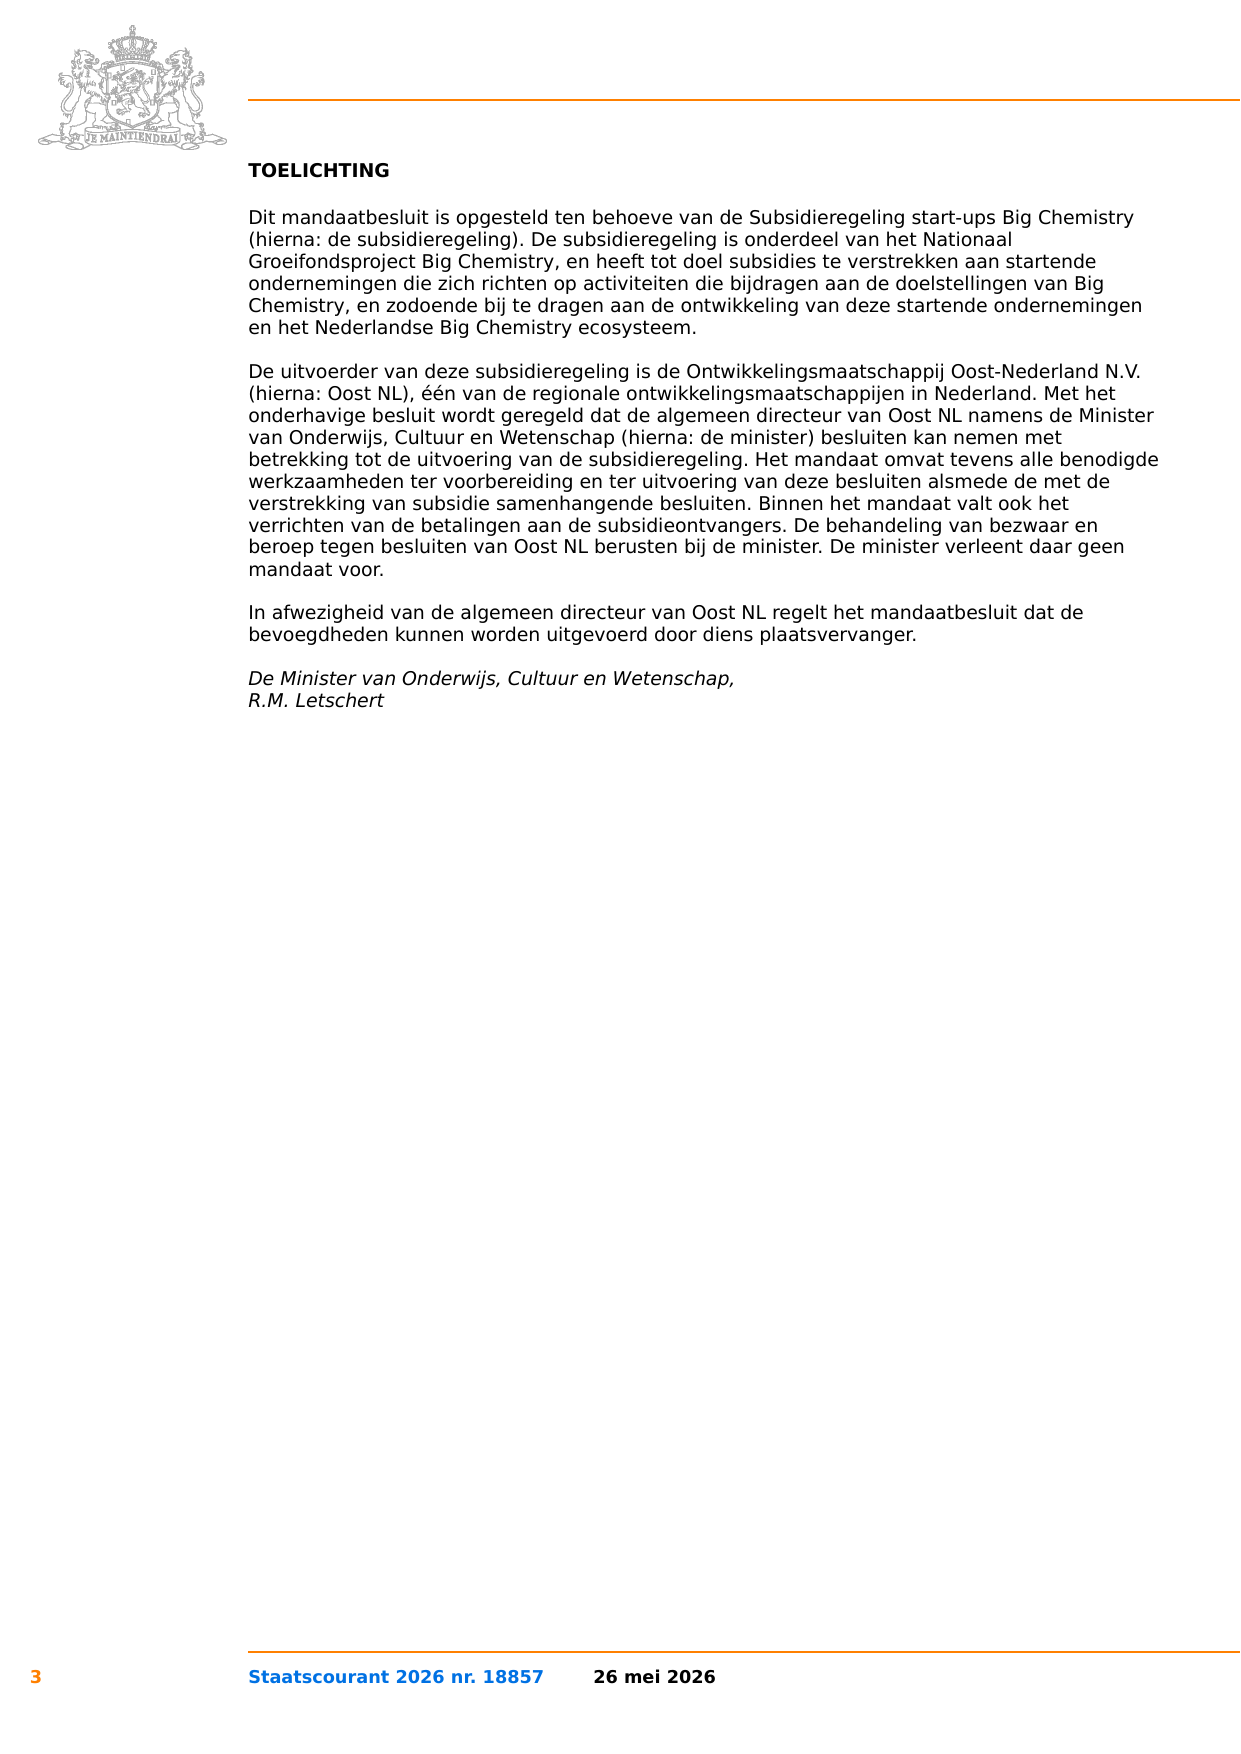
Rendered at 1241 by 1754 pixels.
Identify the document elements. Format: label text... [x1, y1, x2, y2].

text In afwezigheid van de algemeen directeur van Oost NL regelt het mandaatbesluit dat de bevoegdheden kunnen worden uitgevoerd door diens plaatsvervanger. [248, 602, 1163, 646]
subtitle TOELICHTING [248, 160, 1163, 182]
text De uitvoerder van deze subsidieregeling is de Ontwikkelingsmaatschappij Oost-Nederland N.V. (hierna: Oost NL), één van de regionale ontwikkelingsmaatschappijen in Nederland. Met het onderhavige besluit wordt geregeld dat de algemeen directeur van Oost NL namens de Minister van Onderwijs, Cultuur en Wetenschap (hierna: de minister) besluiten kan nemen met betrekking tot de uitvoering van de subsidieregeling. Het mandaat omvat tevens alle benodigde werkzaamheden ter voorbereiding en ter uitvoering van deze besluiten alsmede de met de verstrekking van subsidie samenhangende besluiten. Binnen het mandaat valt ook het verrichten van de betalingen aan de subsidieontvangers. De behandeling van bezwaar en beroep tegen besluiten van Oost NL berusten bij de minister. De minister verleent daar geen mandaat voor. [248, 361, 1163, 580]
text De Minister van Onderwijs, Cultuur en Wetenschap, R.M. Letschert [248, 668, 1163, 712]
picture [38, 25, 227, 150]
text Dit mandaatbesluit is opgesteld ten behoeve van de Subsidieregeling start-ups Big Chemistry (hierna: de subsidieregeling). De subsidieregeling is onderdeel van het Nationaal Groeifondsproject Big Chemistry, en heeft tot doel subsidies te verstrekken aan startende ondernemingen die zich richten op activiteiten die bijdragen aan de doelstellingen van Big Chemistry, en zodoende bij te dragen aan de ontwikkeling van deze startende ondernemingen en het Nederlandse Big Chemistry ecosysteem. [248, 207, 1163, 339]
